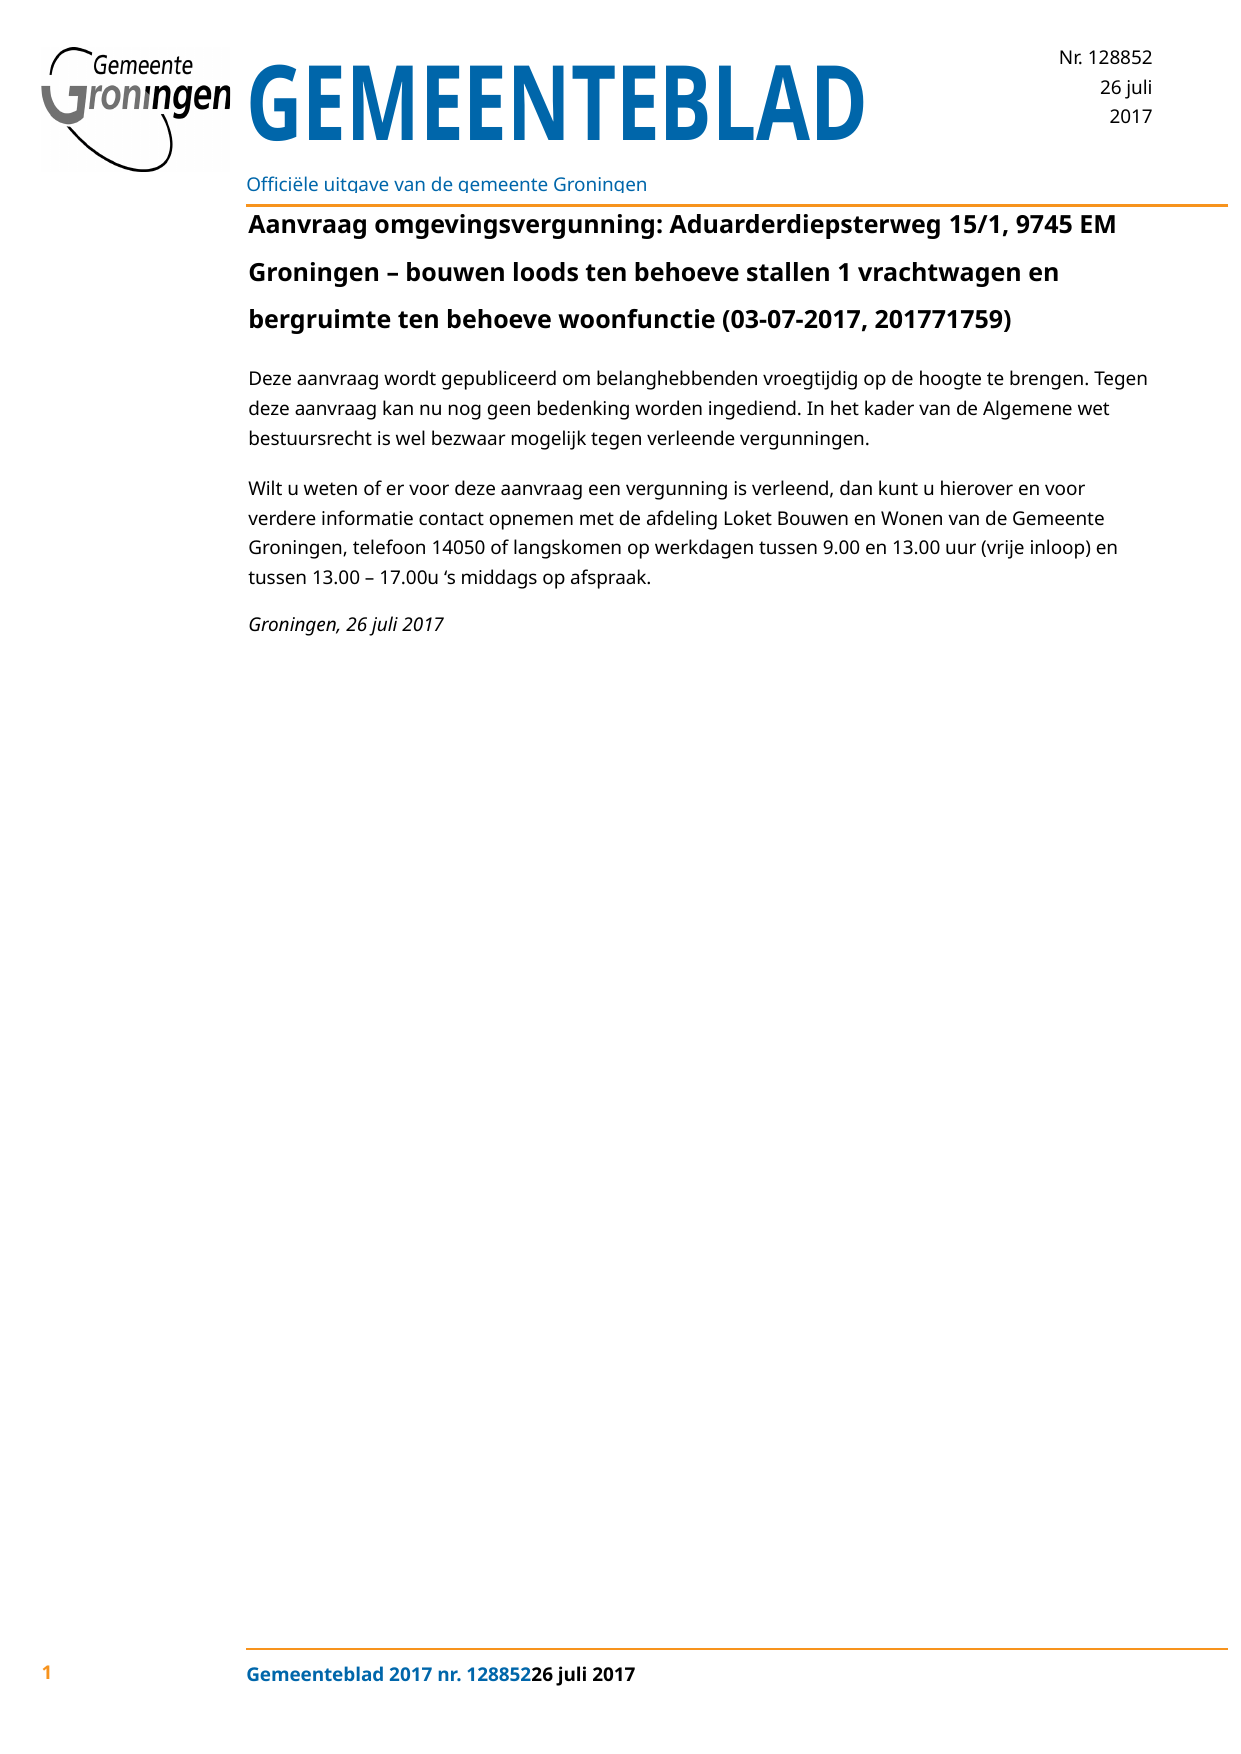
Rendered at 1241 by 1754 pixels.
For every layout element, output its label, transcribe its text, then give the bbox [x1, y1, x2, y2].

text Deze aanvraag wordt gepubliceerd om belanghebbenden vroegtijdig op de hoogte te brengen. Tegen deze aanvraag kan nu nog geen bedenking worden ingediend. In het kader van de Algemene wet bestuursrecht is wel bezwaar mogelijk tegen verleende vergunningen. [248, 366, 1152, 450]
text Groningen, 26 juli 2017 [248, 612, 1152, 637]
picture [41, 47, 231, 172]
text Wilt u weten of er voor deze aanvraag een vergunning is verleend, dan kunt u hierover en voor verdere informatie contact opnemen met de afdeling Loket Bouwen en Wonen van de Gemeente Groningen, telefoon 14050 of langskomen op werkdagen tussen 9.00 en 13.00 uur (vrije inloop) en tussen 13.00 – 17.00u ‘s middags op afspraak. [248, 475, 1152, 589]
text Aanvraag omgevingsvergunning: Aduarderdiepsterweg 15/1, 9745 EM Groningen – bouwen loods ten behoeve stallen 1 vrachtwagen en bergruimte ten behoeve woonfunctie (03-07-2017, 201771759) [248, 207, 1152, 336]
